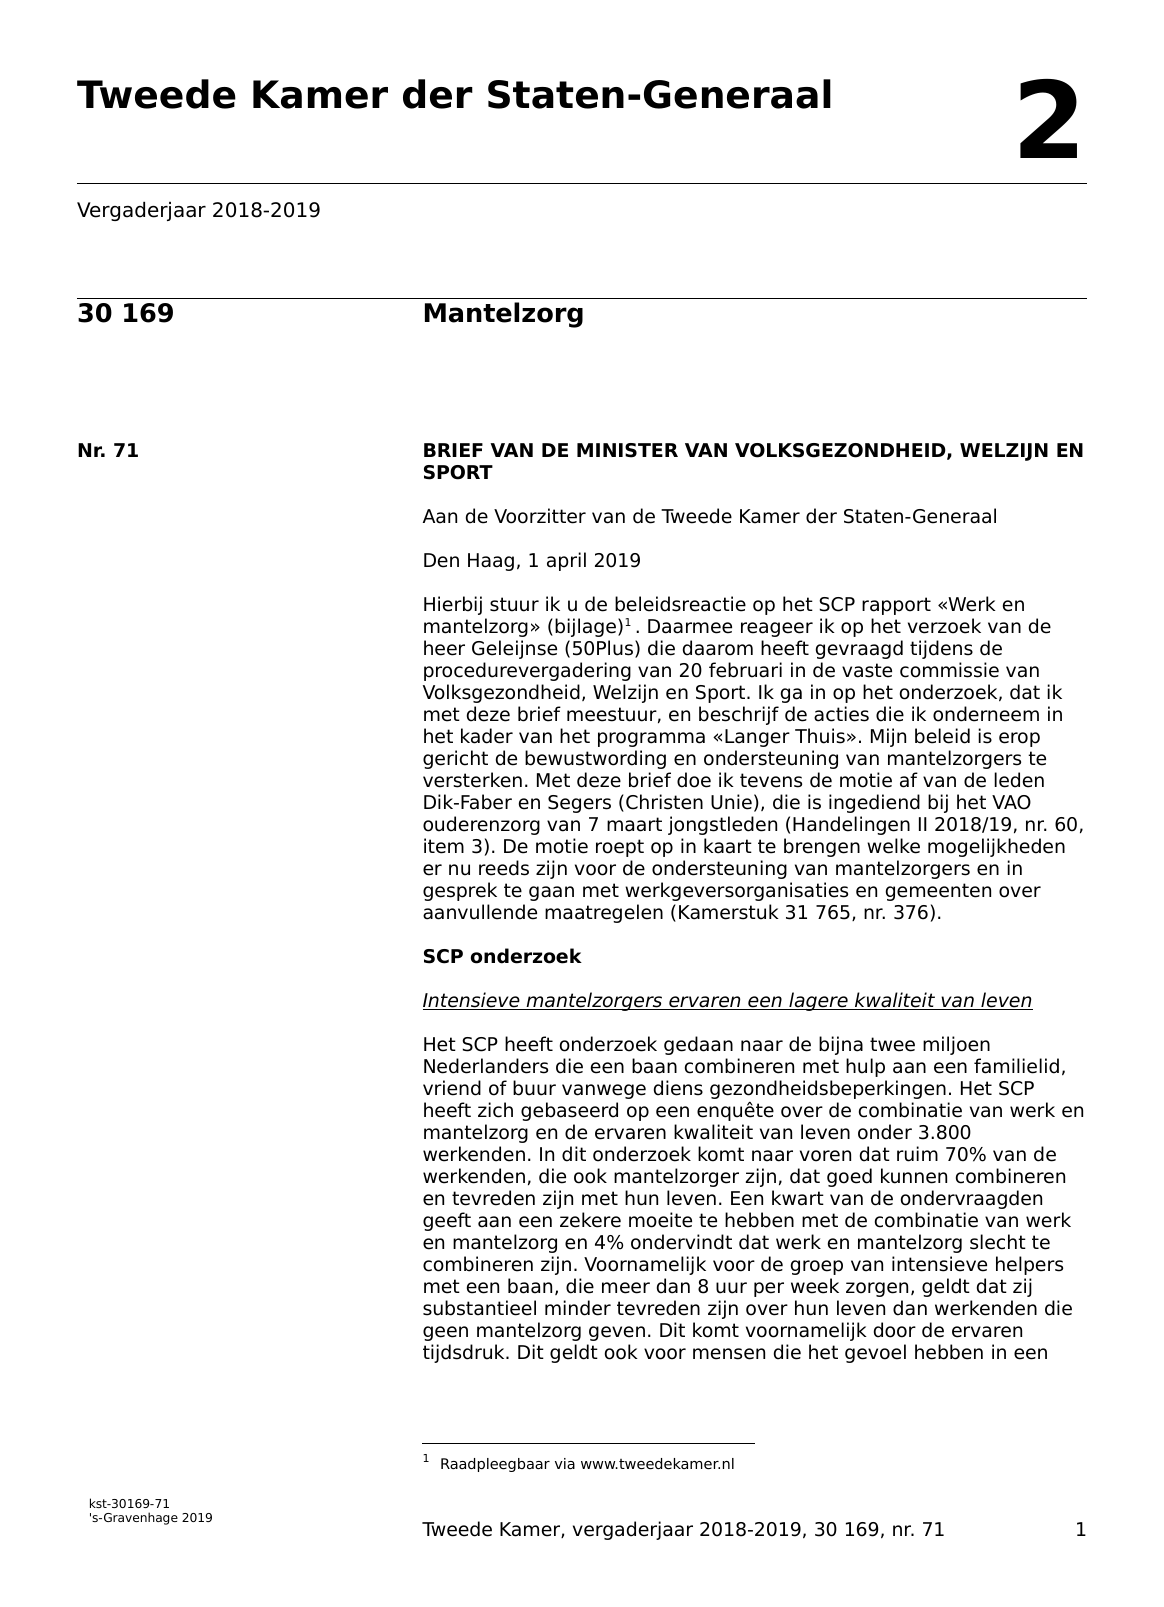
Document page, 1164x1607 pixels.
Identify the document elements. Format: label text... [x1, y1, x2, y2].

table_cell Vergaderjaar 2018-2019 [77, 184, 1087, 298]
text Den Haag, 1 april 2019 [422, 550, 1087, 572]
text 's-Gravenhage 2019 [88, 1511, 323, 1525]
text Het SCP heeft onderzoek gedaan naar de bijna twee miljoen Nederlanders die een baan combineren met hulp aan een familielid, vriend of buur vanwege diens gezondheidsbeperkingen. Het SCP heeft zich gebaseerd op een enquête over de combinatie van werk en mantelzorg en de ervaren kwaliteit van leven onder 3.800 werkenden. In dit onderzoek komt naar voren dat ruim 70% van de werkenden, die ook mantelzorger zijn, dat goed kunnen combineren en tevreden zijn met hun leven. Een kwart van de ondervraagden geeft aan een zekere moeite te hebben met de combinatie van werk en mantelzorg en 4% ondervindt dat werk en mantelzorg slecht te combineren zijn. Voornamelijk voor de groep van intensieve helpers met een baan, die meer dan 8 uur per week zorgen, geldt dat zij substantieel minder tevreden zijn over hun leven dan werkenden die geen mantelzorg geven. Dit komt voornamelijk door de ervaren tijdsdruk. Dit geldt ook voor mensen die het gevoel hebben in een [422, 1034, 1087, 1364]
subtitle Nr. 71 BRIEF VAN DE MINISTER VAN VOLKSGEZONDHEID, WELZIJN EN SPORT [77, 440, 1087, 484]
table_header Tweede Kamer der Staten-Generaal [77, 59, 886, 183]
text Hierbij stuur ik u de beleidsreactie op het SCP rapport «Werk en mantelzorg» (bijlage). Daarmee reageer ik op het verzoek van de heer Geleijnse (50Plus) die daarom heeft gevraagd tijdens de procedurevergadering van 20 februari in de vaste commissie van Volksgezondheid, Welzijn en Sport. Ik ga in op het onderzoek, dat ik met deze brief meestuur, en beschrijf de acties die ik onderneem in het kader van het programma «Langer Thuis». Mijn beleid is erop gericht de bewustwording en ondersteuning van mantelzorgers te versterken. Met deze brief doe ik tevens de motie af van de leden Dik-Faber en Segers (Christen Unie), die is ingediend bij het VAO ouderenzorg van 7 maart jongstleden (Handelingen II 2018/19, nr. 60, item 3). De motie roept op in kaart te brengen welke mogelijkheden er nu reeds zijn voor de ondersteuning van mantelzorgers en in gesprek te gaan met werkgeversorganisaties en gemeenten over aanvullende maatregelen (Kamerstuk 31 765, nr. 376). [422, 594, 1087, 924]
table_header 2 [886, 59, 1087, 183]
subtitle 30 169 Mantelzorg [77, 299, 1087, 329]
subtitle SCP onderzoek [422, 946, 1087, 968]
text Aan de Voorzitter van de Tweede Kamer der Staten-Generaal [422, 506, 1087, 528]
text Raadpleegbaar via www.tweedekamer.nl [422, 1452, 1087, 1474]
text kst-30169-71 [88, 1497, 323, 1511]
subtitle Intensieve mantelzorgers ervaren een lagere kwaliteit van leven [422, 990, 1087, 1012]
